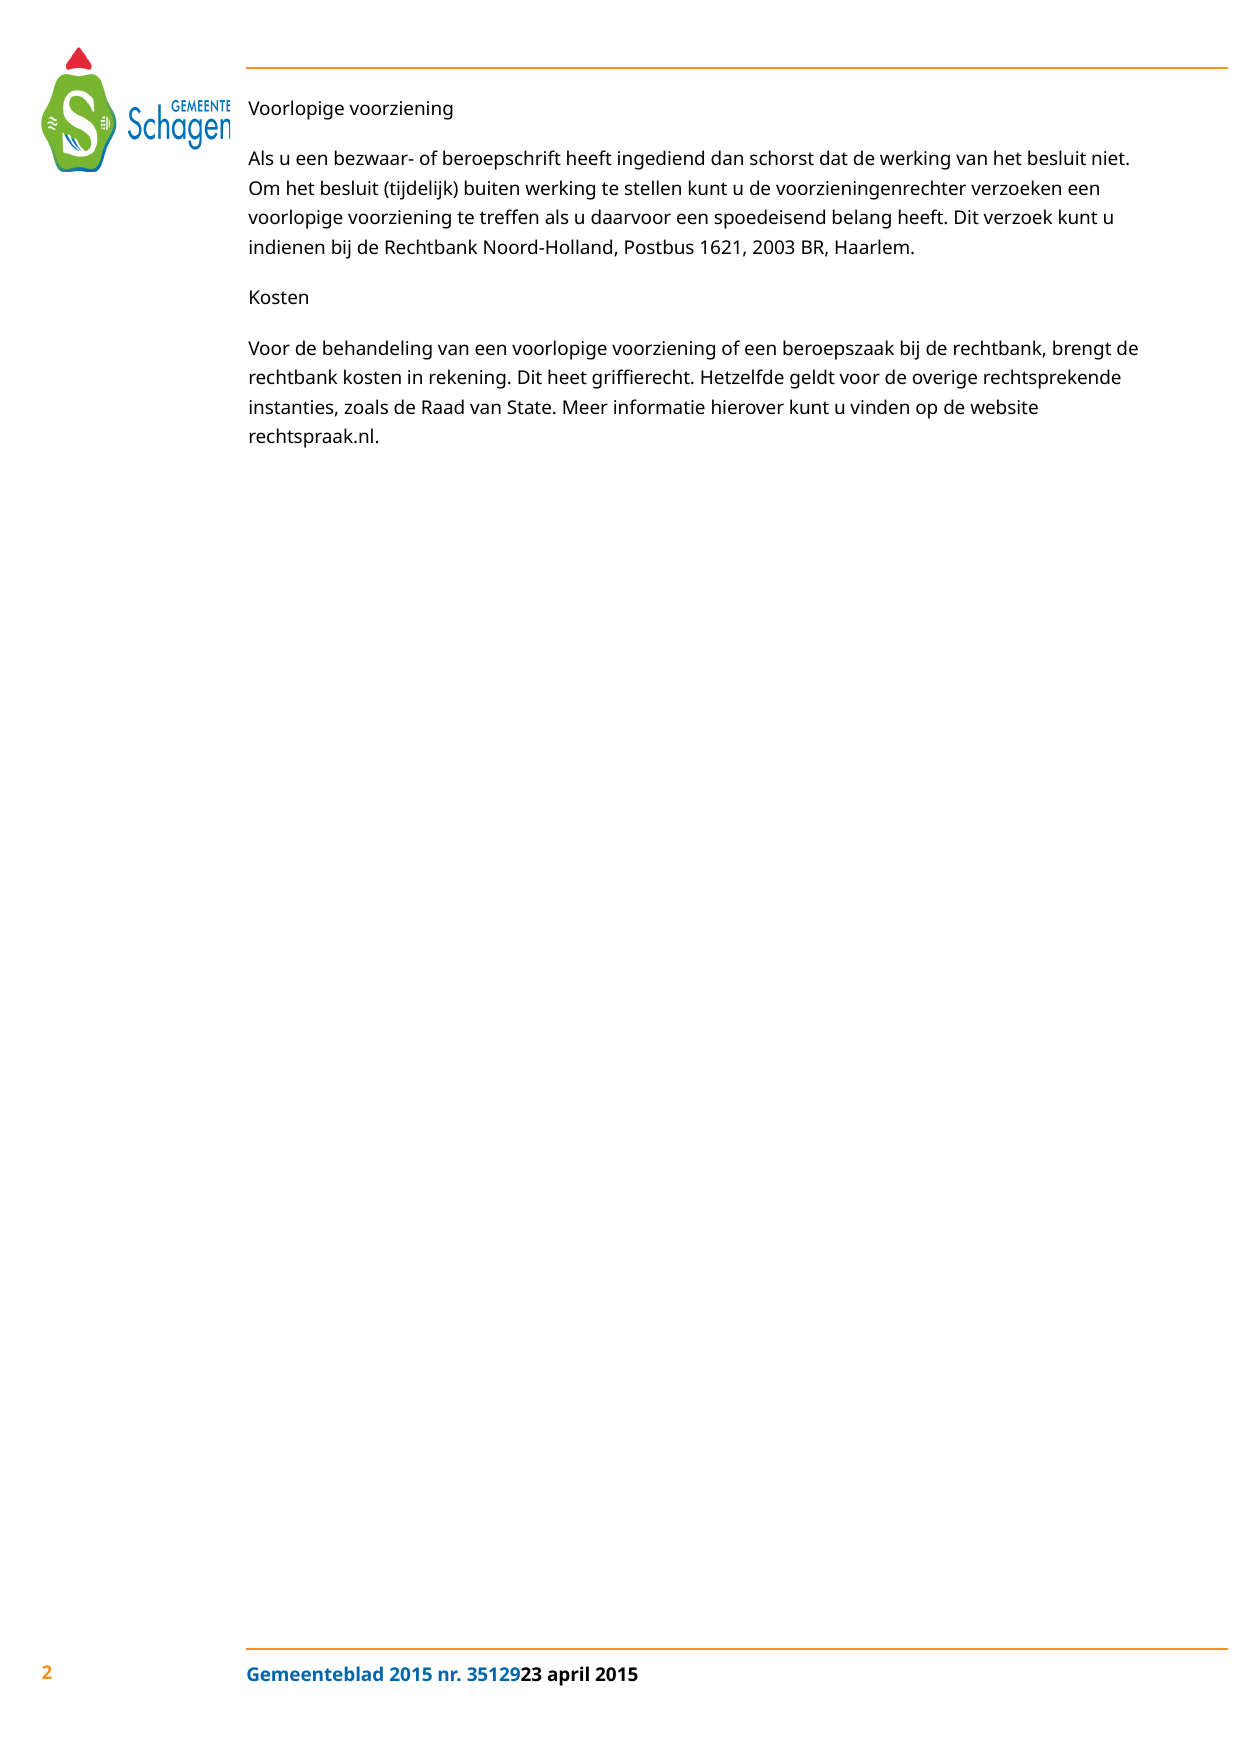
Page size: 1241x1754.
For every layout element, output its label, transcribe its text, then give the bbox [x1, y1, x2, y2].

text Kosten [248, 284, 1152, 310]
text Als u een bezwaar- of beroepschrift heeft ingediend dan schorst dat de werking van het besluit niet. Om het besluit (tijdelijk) buiten werking te stellen kunt u de voorzieningenrechter verzoeken een voorlopige voorziening te treffen als u daarvoor een spoedeisend belang heeft. Dit verzoek kunt u indienen bij de Rechtbank Noord-Holland, Postbus 1621, 2003 BR, Haarlem. [248, 145, 1152, 260]
text Voorlopige voorziening [248, 95, 1152, 121]
text Voor de behandeling van een voorlopige voorziening of een beroepszaak bij de rechtbank, brengt de rechtbank kosten in rekening. Dit heet griffierecht. Hetzelfde geldt voor de overige rechtsprekende instanties, zoals de Raad van State. Meer informatie hierover kunt u vinden op de website rechtspraak.nl. [248, 335, 1152, 449]
picture [41, 47, 231, 172]
